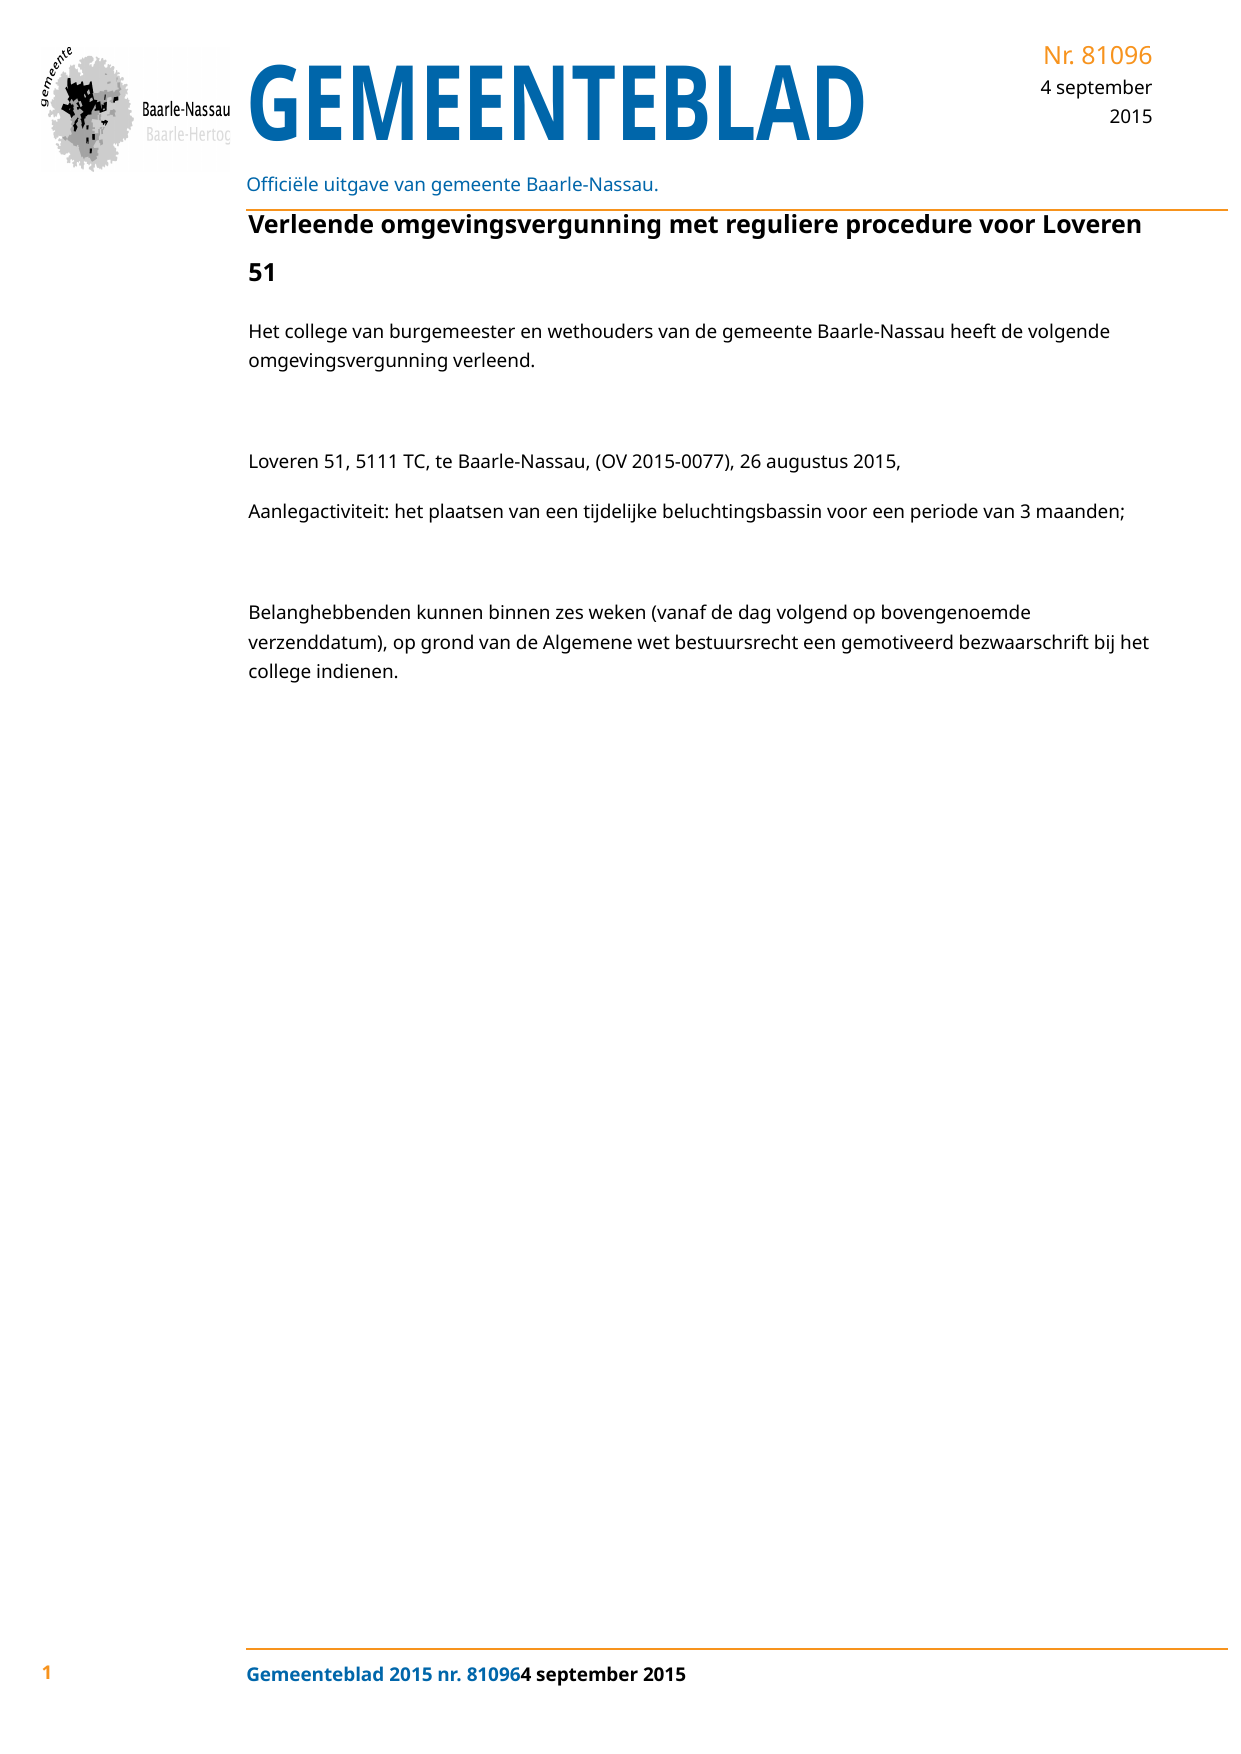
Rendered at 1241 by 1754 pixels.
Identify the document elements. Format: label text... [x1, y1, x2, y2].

text Belanghebbenden kunnen binnen zes weken (vanaf de dag volgend op bovengenoemde verzenddatum), op grond van de Algemene wet bestuursrecht een gemotiveerd bezwaarschrift bij het college indienen. [248, 599, 1152, 684]
text Aanlegactiviteit: het plaatsen van een tijdelijke beluchtingsbassin voor een periode van 3 maanden; [248, 499, 1152, 524]
text Het college van burgemeester en wethouders van de gemeente Baarle-Nassau heeft de volgende omgevingsvergunning verleend. [248, 318, 1152, 373]
text Loveren 51, 5111 TC, te Baarle-Nassau, (OV 2015-0077), 26 augustus 2015, [248, 448, 1152, 474]
text Verleende omgevingsvergunning met reguliere procedure voor Loveren 51 [248, 211, 1152, 288]
picture [41, 47, 231, 172]
